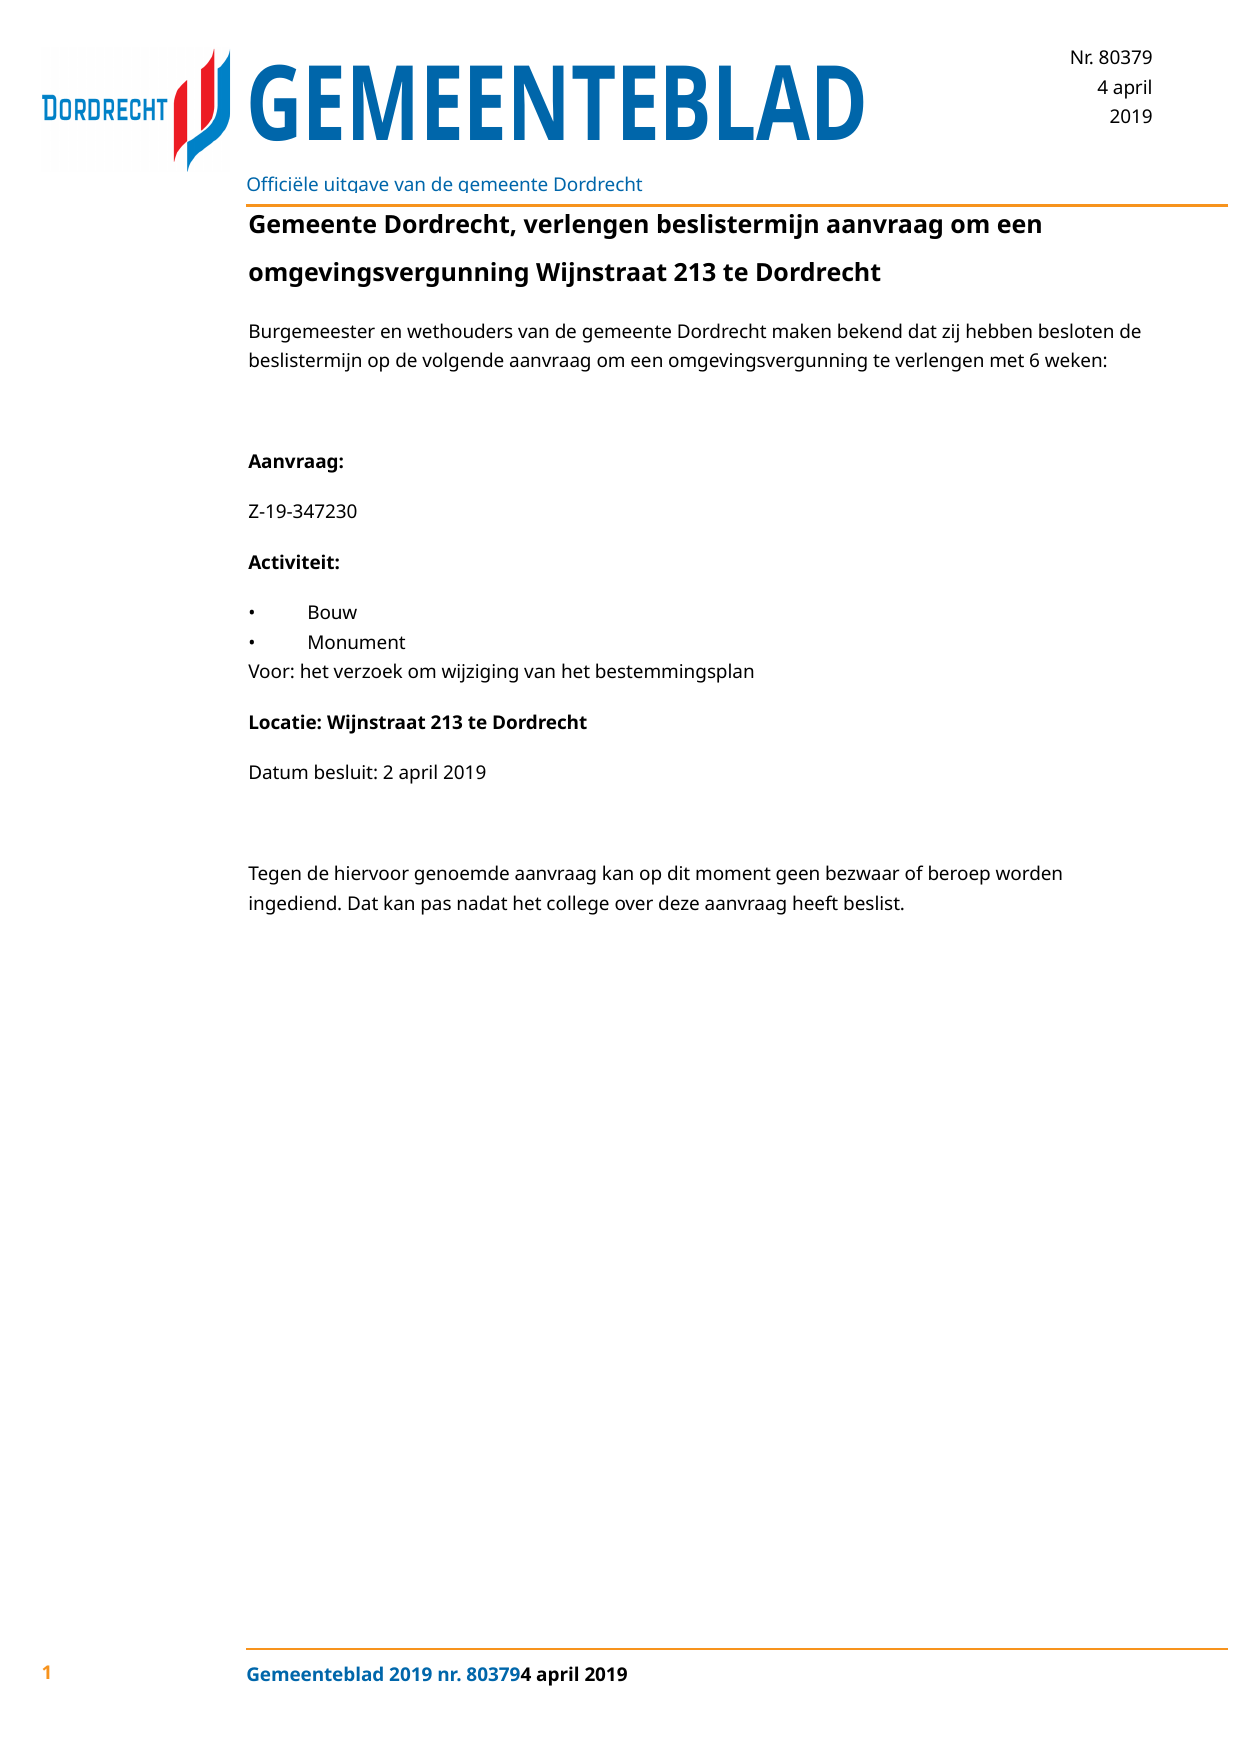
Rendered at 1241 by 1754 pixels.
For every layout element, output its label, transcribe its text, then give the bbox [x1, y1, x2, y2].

text Tegen de hiervoor genoemde aanvraag kan op dit moment geen bezwaar of beroep worden ingediend. Dat kan pas nadat het college over deze aanvraag heeft beslist. [248, 860, 1152, 916]
list Monument [248, 629, 1152, 655]
text Datum besluit: 2 april 2019 [248, 759, 1152, 785]
text Voor: het verzoek om wijziging van het bestemmingsplan [248, 659, 1152, 684]
text Gemeente Dordrecht, verlengen beslistermijn aanvraag om een omgevingsvergunning Wijnstraat 213 te Dordrecht [248, 207, 1152, 288]
picture [41, 47, 231, 172]
text Activiteit: [248, 549, 1152, 575]
text Aanvraag: [248, 448, 1152, 474]
text Z-19-347230 [248, 499, 1152, 524]
text Locatie: Wijnstraat 213 te Dordrecht [248, 709, 1152, 735]
text Burgemeester en wethouders van de gemeente Dordrecht maken bekend dat zij hebben besloten de beslistermijn op de volgende aanvraag om een omgevingsvergunning te verlengen met 6 weken: [248, 318, 1152, 373]
list Bouw [248, 599, 1152, 625]
